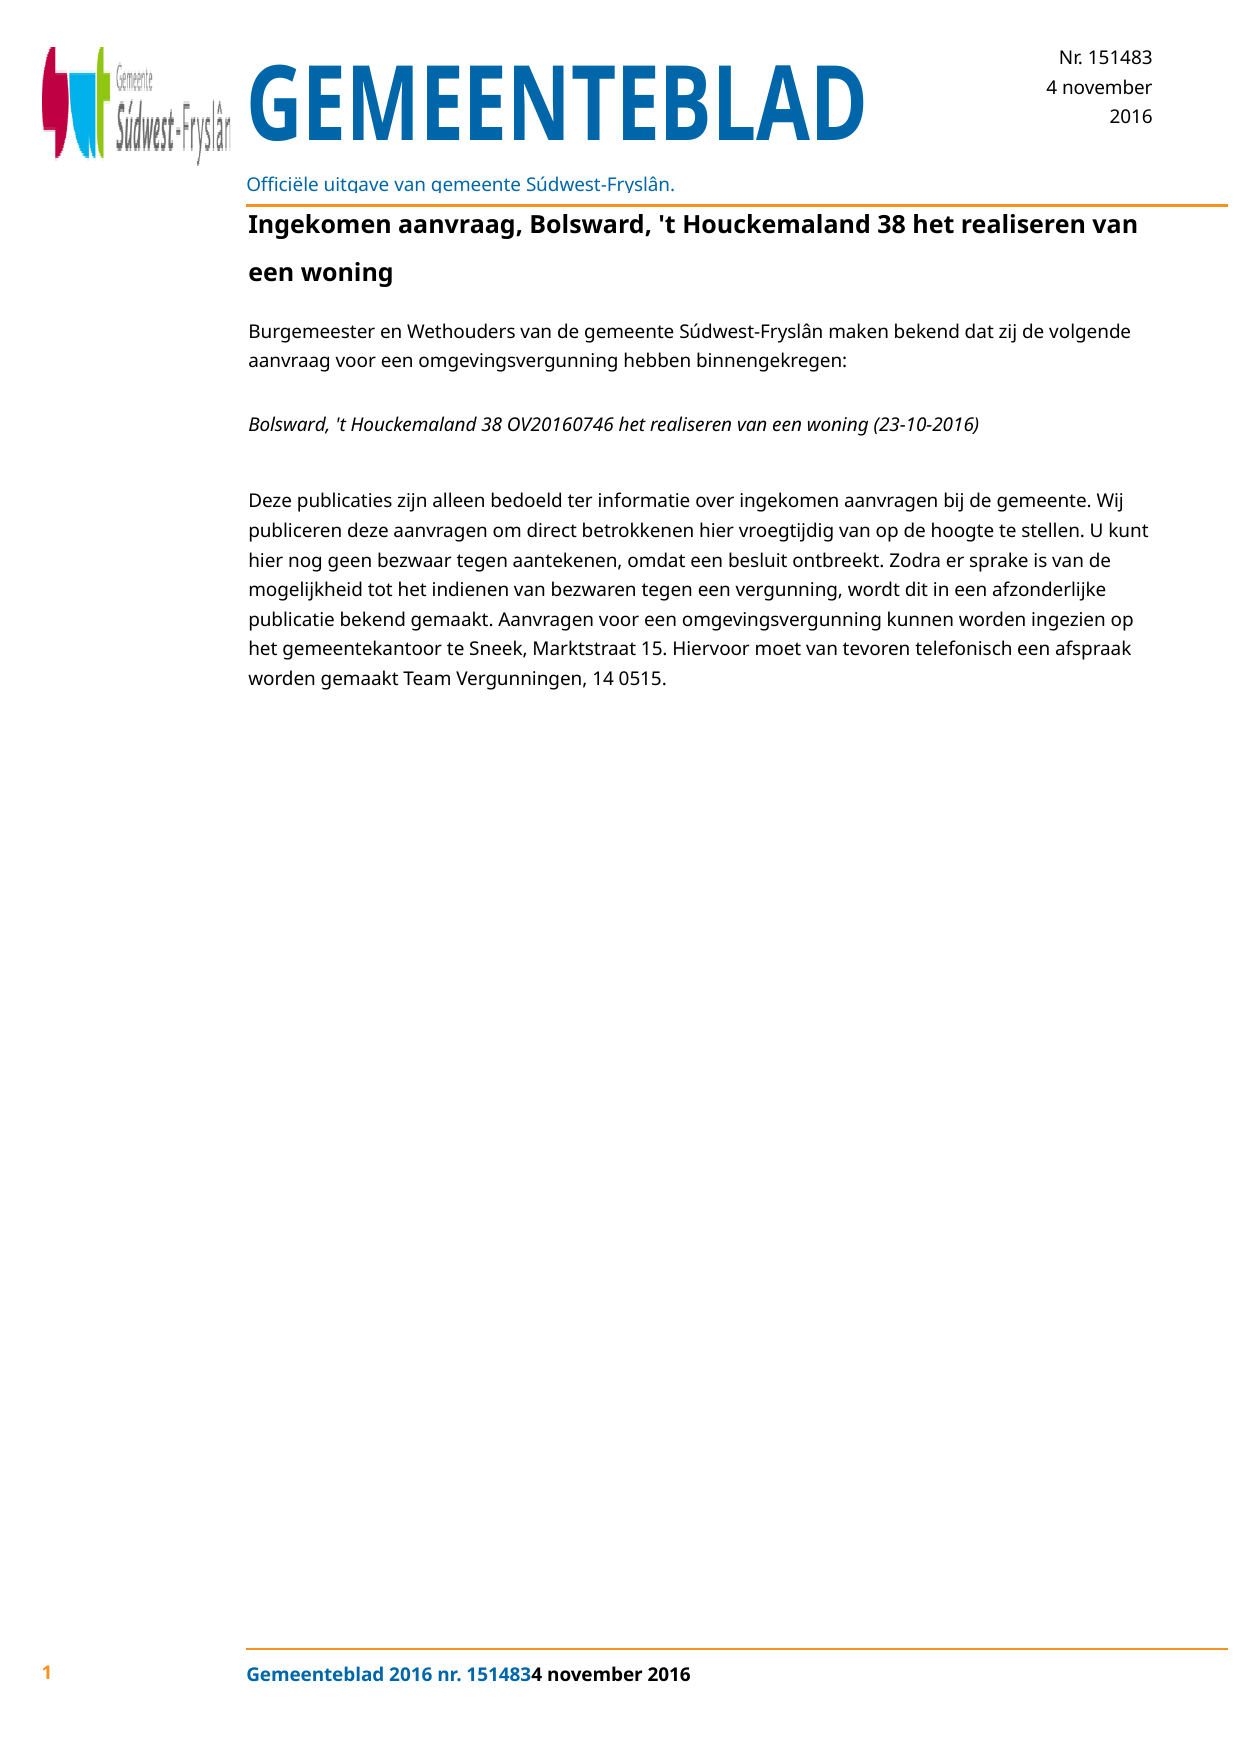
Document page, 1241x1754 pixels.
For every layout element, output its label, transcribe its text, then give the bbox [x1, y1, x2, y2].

text Deze publicaties zijn alleen bedoeld ter informatie over ingekomen aanvragen bij de gemeente. Wij publiceren deze aanvragen om direct betrokkenen hier vroegtijdig van op de hoogte te stellen. U kunt hier nog geen bezwaar tegen aantekenen, omdat een besluit ontbreekt. Zodra er sprake is van de mogelijkheid tot het indienen van bezwaren tegen een vergunning, wordt dit in een afzonderlijke publicatie bekend gemaakt. Aanvragen voor een omgevingsvergunning kunnen worden ingezien op het gemeentekantoor te Sneek, Marktstraat 15. Hiervoor moet van tevoren telefonisch een afspraak worden gemaakt Team Vergunningen, 14 0515. [248, 488, 1152, 691]
text Burgemeester en Wethouders van de gemeente Súdwest-Fryslân maken bekend dat zij de volgende aanvraag voor een omgevingsvergunning hebben binnengekregen: [248, 318, 1152, 373]
text Ingekomen aanvraag, Bolsward, 't Houckemaland 38 het realiseren van een woning [248, 207, 1152, 288]
text Bolsward, 't Houckemaland 38 OV20160746 het realiseren van een woning (23-10-2016) [248, 411, 1152, 437]
picture [41, 47, 231, 172]
